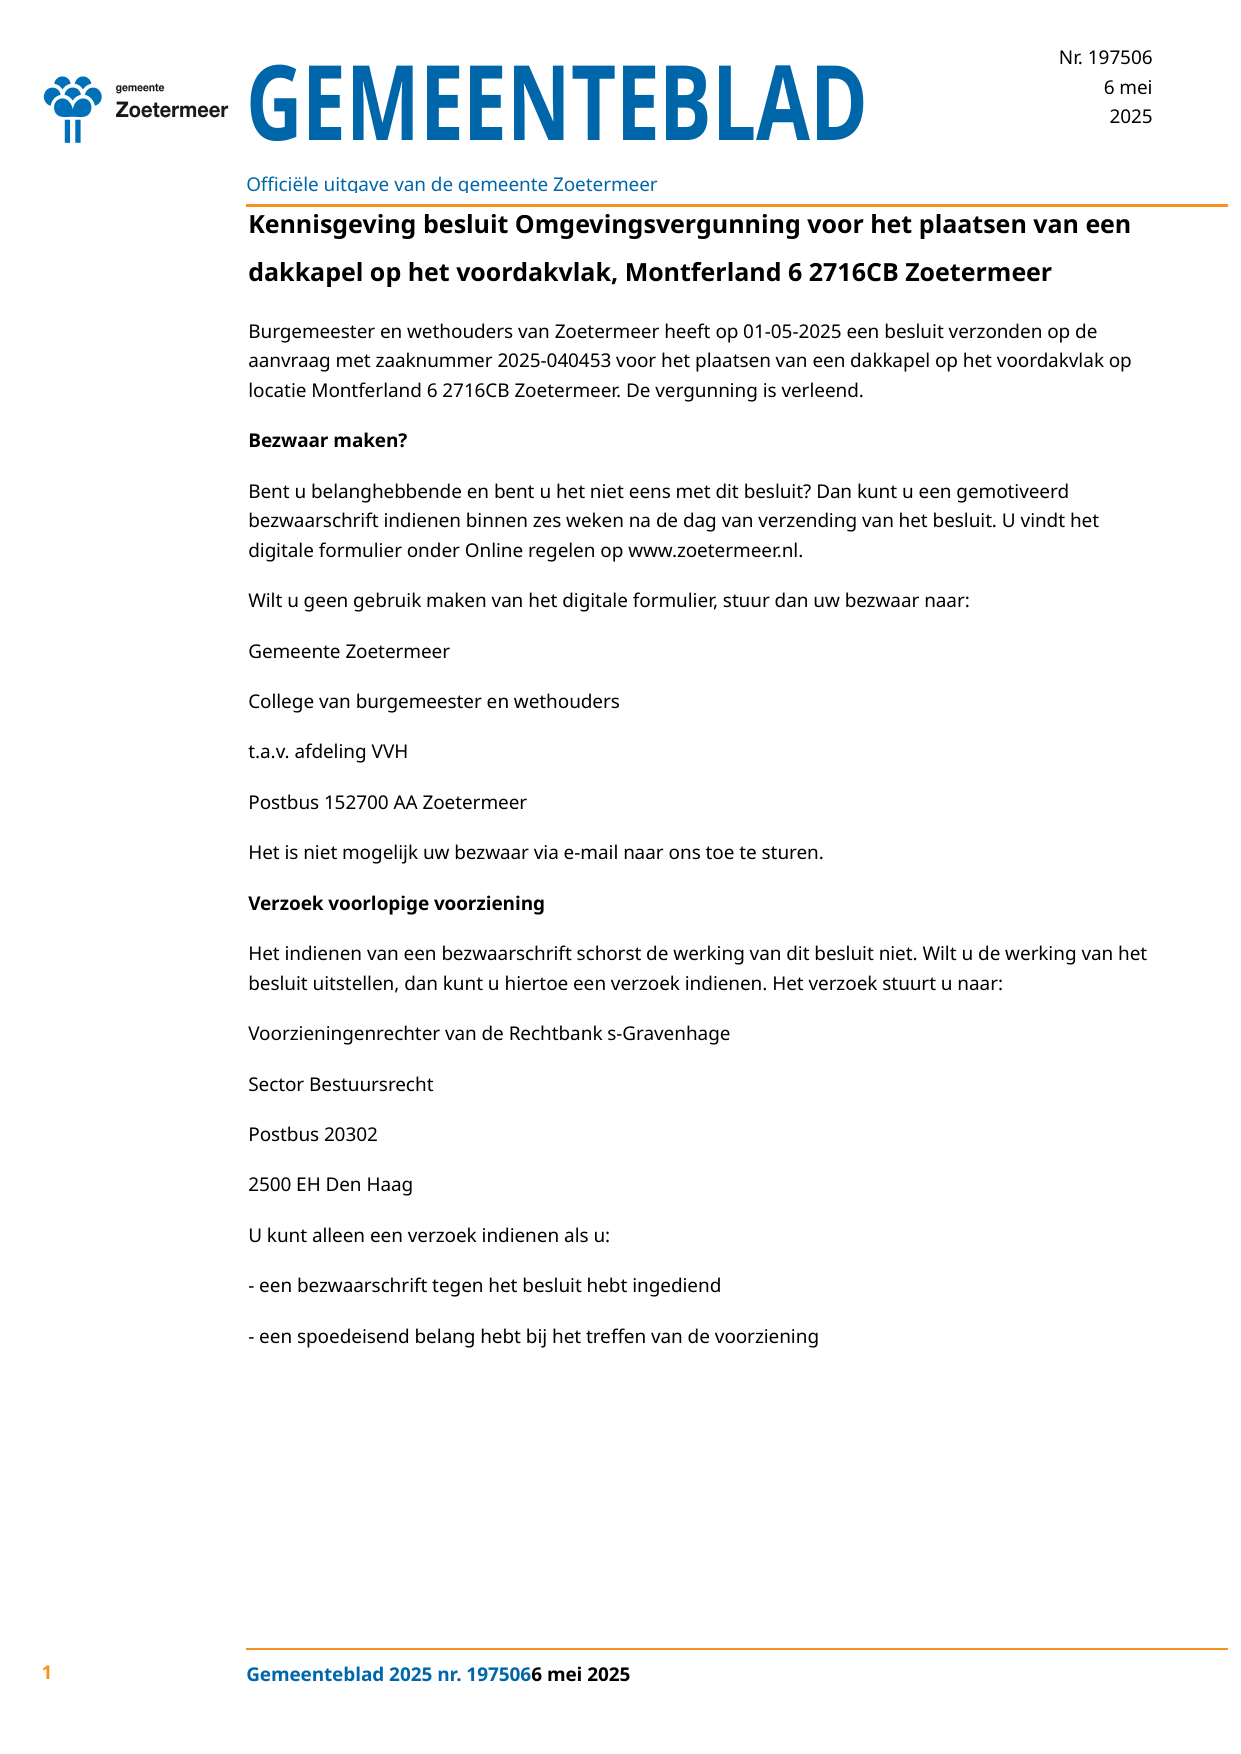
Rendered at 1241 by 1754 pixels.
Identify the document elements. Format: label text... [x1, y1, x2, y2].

text - een bezwaarschrift tegen het besluit hebt ingediend [248, 1272, 1152, 1298]
text Het is niet mogelijk uw bezwaar via e-mail naar ons toe te sturen. [248, 839, 1152, 865]
text U kunt alleen een verzoek indienen als u: [248, 1222, 1152, 1248]
text Kennisgeving besluit Omgevingsvergunning voor het plaatsen van een dakkapel op het voordakvlak, Montferland 6 2716CB Zoetermeer [248, 207, 1152, 288]
text Het indienen van een bezwaarschrift schorst de werking van dit besluit niet. Wilt u de werking van het besluit uitstellen, dan kunt u hiertoe een verzoek indienen. Het verzoek stuurt u naar: [248, 940, 1152, 996]
text Sector Bestuursrecht [248, 1071, 1152, 1097]
text Verzoek voorlopige voorziening [248, 890, 1152, 916]
text Wilt u geen gebruik maken van het digitale formulier, stuur dan uw bezwaar naar: [248, 587, 1152, 613]
text Burgemeester en wethouders van Zoetermeer heeft op 01-05-2025 een besluit verzonden op de aanvraag met zaaknummer 2025-040453 voor het plaatsen van een dakkapel op het voordakvlak op locatie Montferland 6 2716CB Zoetermeer. De vergunning is verleend. [248, 318, 1152, 403]
text Postbus 20302 [248, 1121, 1152, 1147]
text Bezwaar maken? [248, 427, 1152, 453]
text t.a.v. afdeling VVH [248, 739, 1152, 764]
text 2500 EH Den Haag [248, 1172, 1152, 1197]
picture [41, 47, 231, 172]
text Gemeente Zoetermeer [248, 638, 1152, 664]
text Voorzieningenrechter van de Rechtbank s-Gravenhage [248, 1020, 1152, 1046]
text Postbus 152700 AA Zoetermeer [248, 789, 1152, 815]
text Bent u belanghebbende en bent u het niet eens met dit besluit? Dan kunt u een gemotiveerd bezwaarschrift indienen binnen zes weken na de dag van verzending van het besluit. U vindt het digitale formulier onder Online regelen op www.zoetermeer.nl. [248, 478, 1152, 563]
text - een spoedeisend belang hebt bij het treffen van de voorziening [248, 1323, 1152, 1349]
text College van burgemeester en wethouders [248, 688, 1152, 714]
